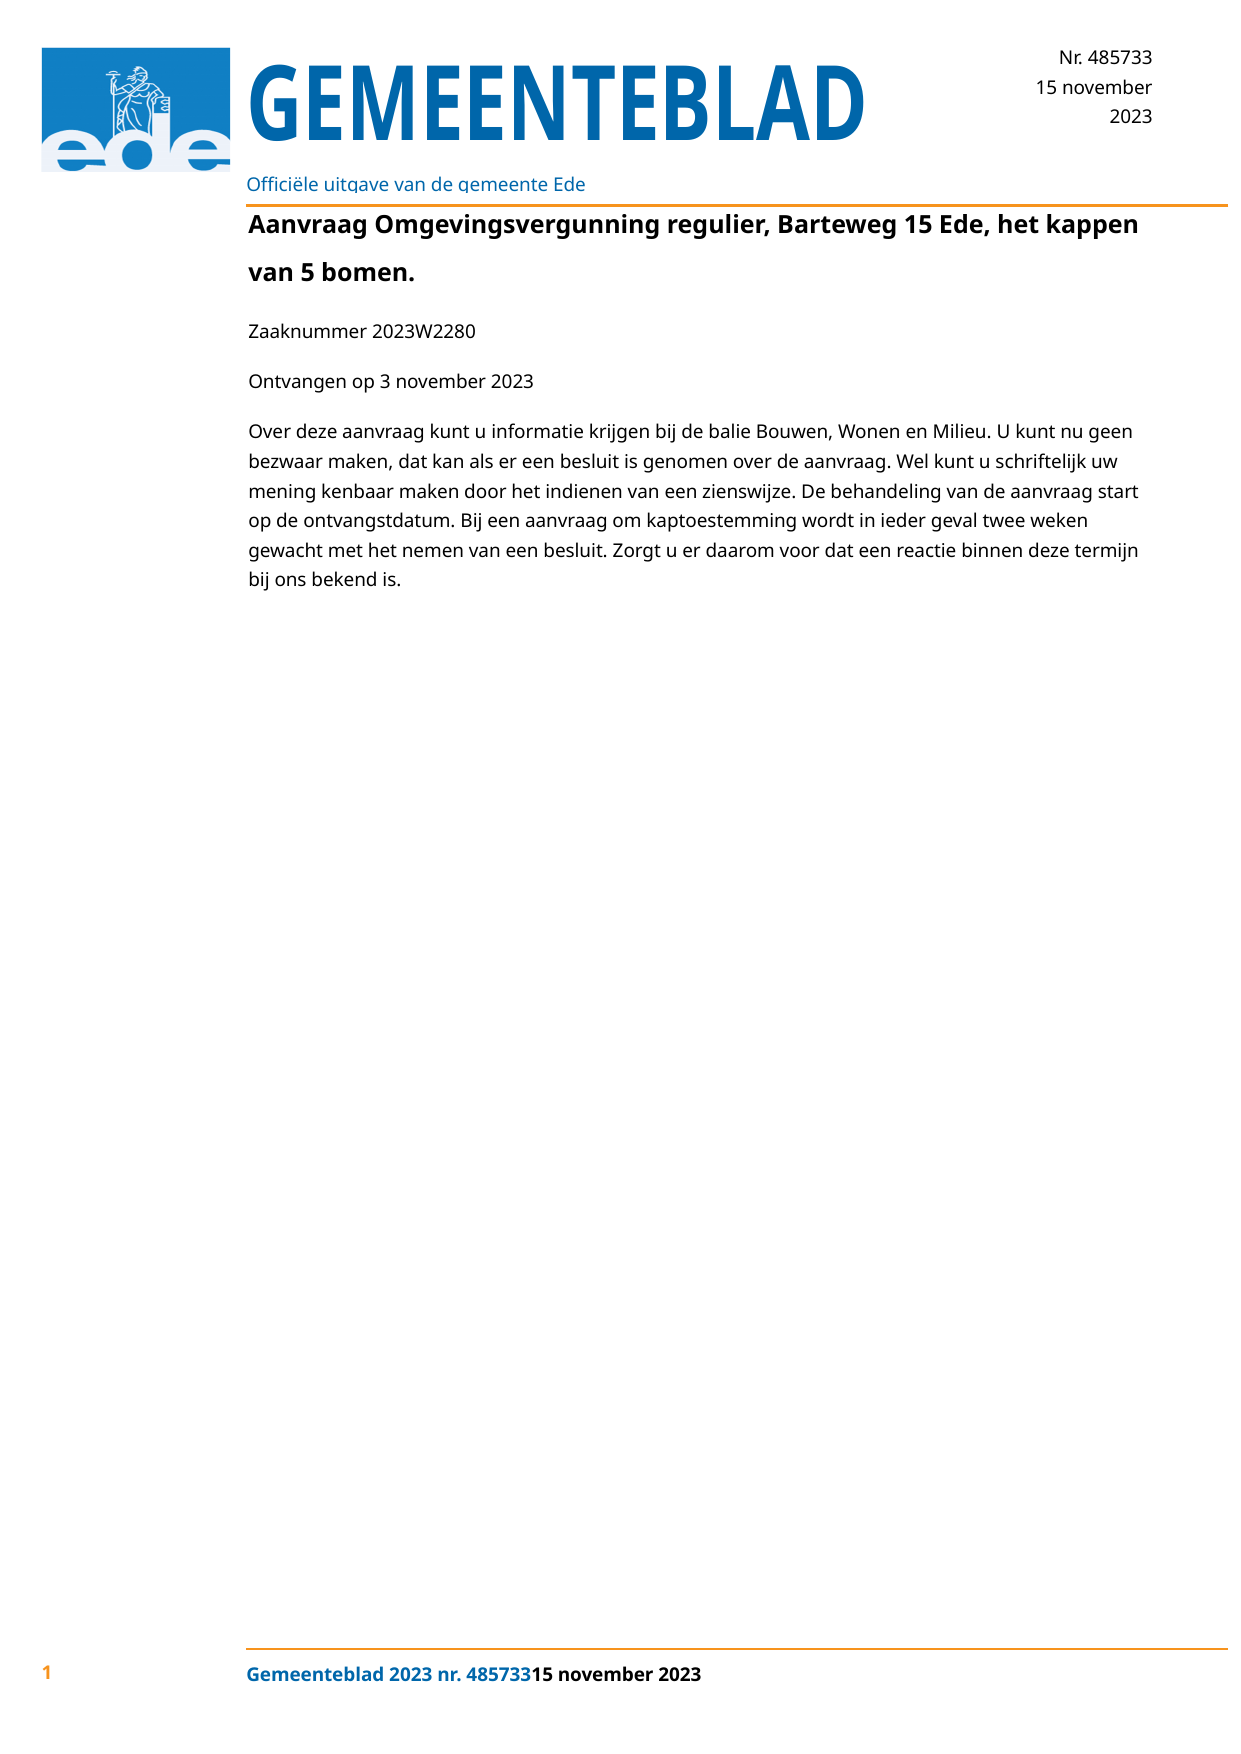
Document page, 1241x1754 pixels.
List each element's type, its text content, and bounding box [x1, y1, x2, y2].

picture [41, 47, 231, 172]
text Over deze aanvraag kunt u informatie krijgen bij de balie Bouwen, Wonen en Milieu. U kunt nu geen bezwaar maken, dat kan als er een besluit is genomen over de aanvraag. Wel kunt u schriftelijk uw mening kenbaar maken door het indienen van een zienswijze. De behandeling van de aanvraag start op de ontvangstdatum. Bij een aanvraag om kaptoestemming wordt in ieder geval twee weken gewacht met het nemen van een besluit. Zorgt u er daarom voor dat een reactie binnen deze termijn bij ons bekend is. [248, 419, 1152, 592]
text Zaaknummer 2023W2280 [248, 318, 1152, 344]
text Ontvangen op 3 november 2023 [248, 368, 1152, 394]
text Aanvraag Omgevingsvergunning regulier, Barteweg 15 Ede, het kappen van 5 bomen. [248, 207, 1152, 288]
